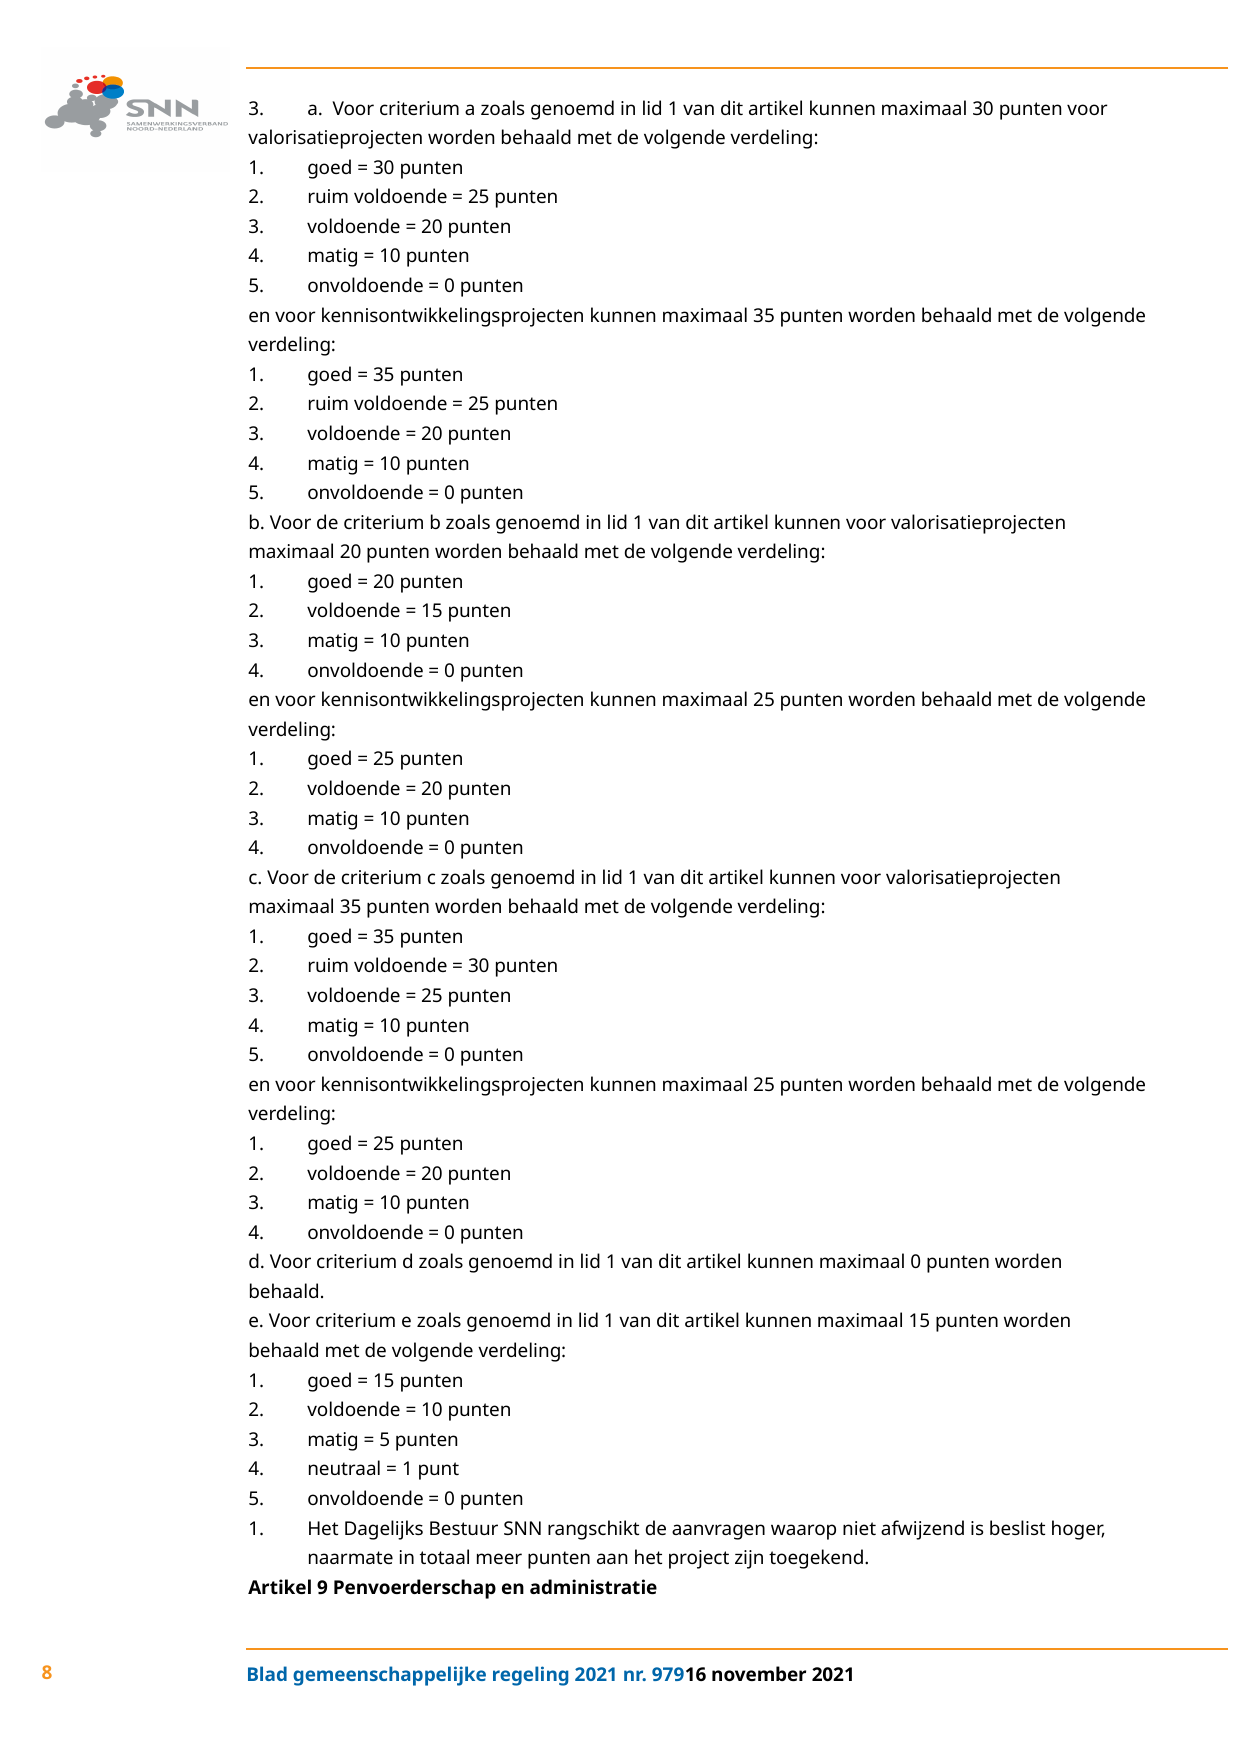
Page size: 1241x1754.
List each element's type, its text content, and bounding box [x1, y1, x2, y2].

text en voor kennisontwikkelingsprojecten kunnen maximaal 35 punten worden behaald met de volgende verdeling: [248, 302, 1152, 357]
list onvoldoende = 0 punten [248, 479, 1152, 505]
list matig = 10 punten [248, 1189, 1152, 1215]
text valorisatieprojecten worden behaald met de volgende verdeling: [248, 124, 1152, 150]
list onvoldoende = 0 punten [248, 1485, 1152, 1511]
list goed = 30 punten [248, 154, 1152, 180]
list voldoende = 20 punten [248, 213, 1152, 239]
picture [41, 47, 231, 172]
list onvoldoende = 0 punten [248, 272, 1152, 298]
list onvoldoende = 0 punten [248, 657, 1152, 683]
list onvoldoende = 0 punten [248, 1219, 1152, 1245]
list a. Voor criterium a zoals genoemd in lid 1 van dit artikel kunnen maximaal 30 punten voor [248, 95, 1152, 121]
list voldoende = 15 punten [248, 598, 1152, 623]
list matig = 10 punten [248, 450, 1152, 476]
list goed = 35 punten [248, 923, 1152, 949]
list matig = 10 punten [248, 1012, 1152, 1038]
list voldoende = 20 punten [248, 1160, 1152, 1186]
text d. Voor criterium d zoals genoemd in lid 1 van dit artikel kunnen maximaal 0 punten worden [248, 1248, 1152, 1274]
text en voor kennisontwikkelingsprojecten kunnen maximaal 25 punten worden behaald met de volgende verdeling: [248, 1071, 1152, 1126]
list ruim voldoende = 30 punten [248, 953, 1152, 978]
list matig = 10 punten [248, 627, 1152, 653]
list goed = 25 punten [248, 746, 1152, 771]
list voldoende = 20 punten [248, 775, 1152, 801]
text c. Voor de criterium c zoals genoemd in lid 1 van dit artikel kunnen voor valorisatieprojecten maximaal 35 punten worden behaald met de volgende verdeling: [248, 864, 1152, 919]
list matig = 10 punten [248, 243, 1152, 268]
list goed = 15 punten [248, 1367, 1152, 1393]
list onvoldoende = 0 punten [248, 834, 1152, 860]
list goed = 20 punten [248, 568, 1152, 594]
list onvoldoende = 0 punten [248, 1041, 1152, 1067]
text Artikel 9 Penvoerderschap en administratie [248, 1574, 1152, 1600]
text en voor kennisontwikkelingsprojecten kunnen maximaal 25 punten worden behaald met de volgende verdeling: [248, 686, 1152, 742]
list goed = 25 punten [248, 1130, 1152, 1156]
list neutraal = 1 punt [248, 1456, 1152, 1481]
list matig = 10 punten [248, 805, 1152, 831]
text b. Voor de criterium b zoals genoemd in lid 1 van dit artikel kunnen voor valorisatieprojecten maximaal 20 punten worden behaald met de volgende verdeling: [248, 509, 1152, 564]
list goed = 35 punten [248, 361, 1152, 387]
list voldoende = 25 punten [248, 982, 1152, 1008]
text e. Voor criterium e zoals genoemd in lid 1 van dit artikel kunnen maximaal 15 punten worden [248, 1308, 1152, 1333]
text behaald. [248, 1278, 1152, 1304]
list voldoende = 10 punten [248, 1396, 1152, 1422]
list matig = 5 punten [248, 1426, 1152, 1452]
list Het Dagelijks Bestuur SNN rangschikt de aanvragen waarop niet afwijzend is beslist hoger, naarmate in totaal meer punten aan het project zijn toegekend. [248, 1515, 1152, 1570]
list ruim voldoende = 25 punten [248, 183, 1152, 209]
text behaald met de volgende verdeling: [248, 1337, 1152, 1363]
list voldoende = 20 punten [248, 420, 1152, 446]
list ruim voldoende = 25 punten [248, 391, 1152, 416]
